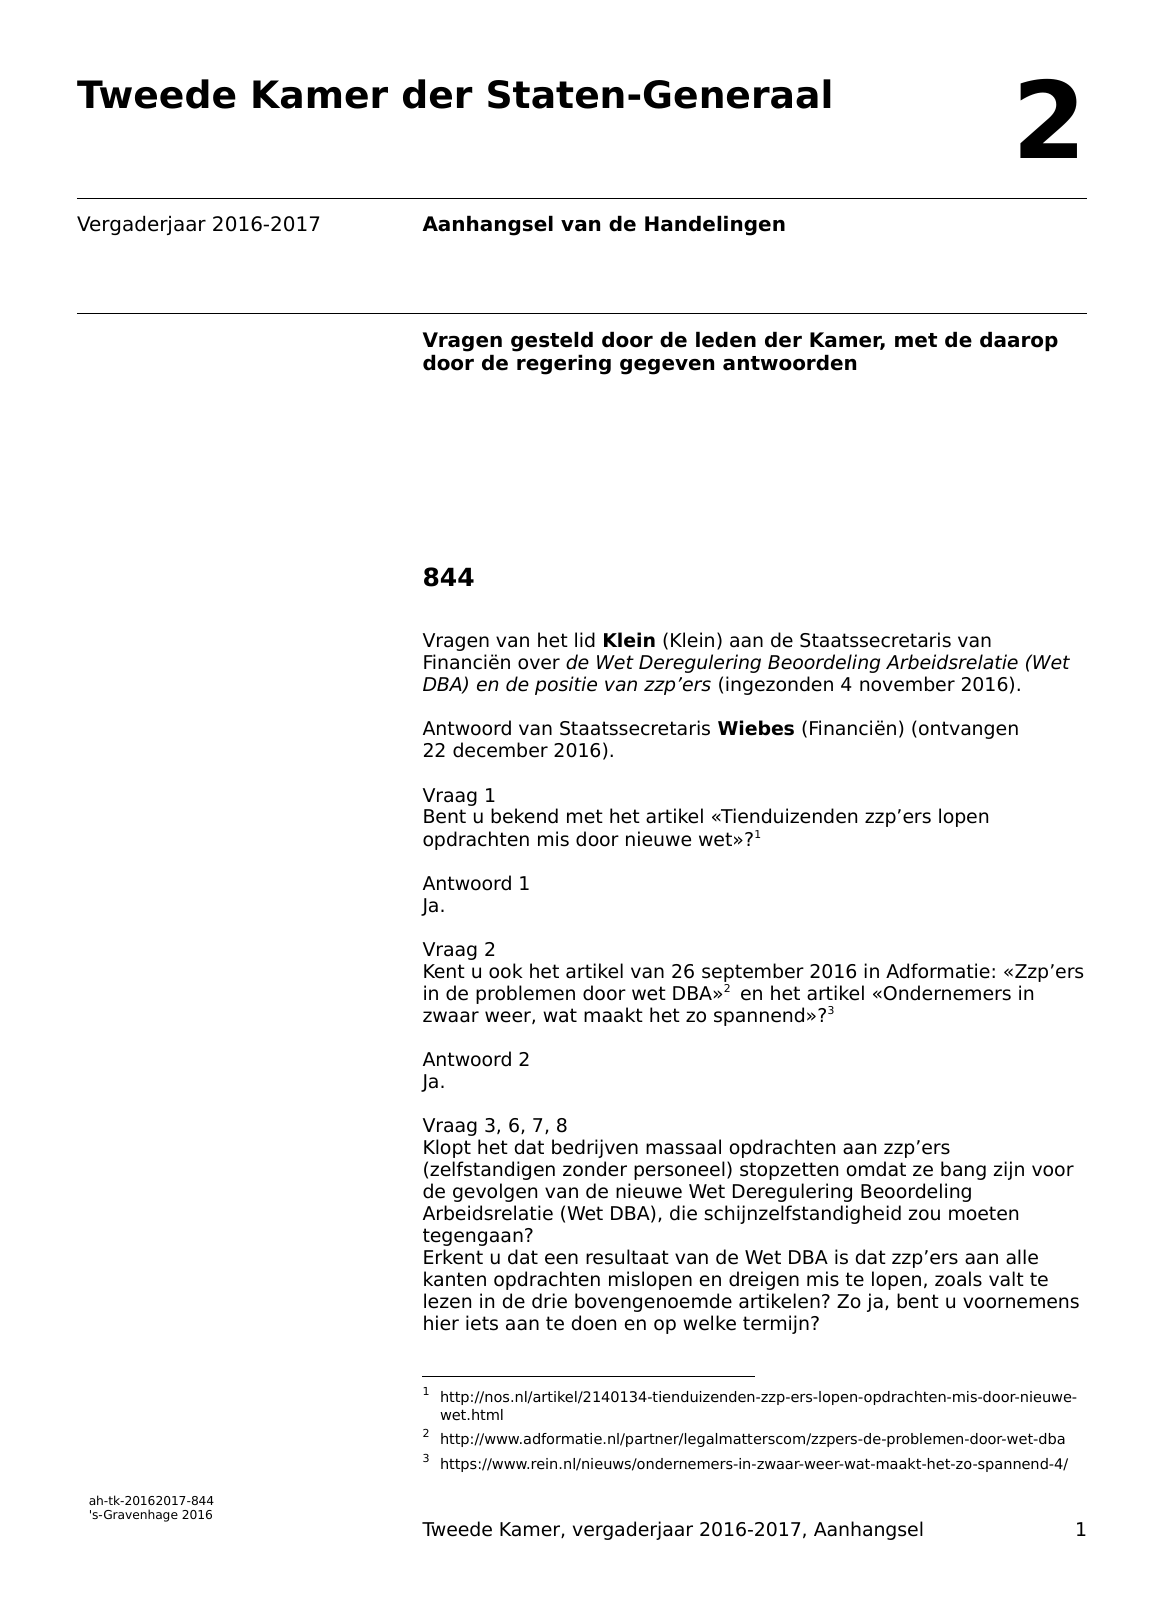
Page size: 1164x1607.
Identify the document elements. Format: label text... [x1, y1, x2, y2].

text Ja. [422, 1071, 1087, 1093]
text http://www.adformatie.nl/partner/legalmatterscom/zzpers-de-problemen-door-wet-dba [422, 1427, 1087, 1449]
text Vraag 2 [422, 939, 1087, 961]
text Bent u bekend met het artikel «Tienduizenden zzp’ers lopen opdrachten mis door nieuwe wet»? [422, 806, 1087, 850]
text 's-Gravenhage 2016 [88, 1508, 323, 1522]
text ah-tk-20162017-844 [88, 1494, 323, 1508]
text https://www.rein.nl/nieuws/ondernemers-in-zwaar-weer-wat-maakt-het-zo-spannend-4/ [422, 1452, 1087, 1474]
table_header 2 [886, 59, 1087, 198]
text Kent u ook het artikel van 26 september 2016 in Adformatie: «Zzp’ers in de problemen door wet DBA» en het artikel «Ondernemers in zwaar weer, wat maakt het zo spannend»? [422, 961, 1087, 1027]
table_cell Aanhangsel van de Handelingen [422, 199, 1087, 313]
text Antwoord 2 [422, 1049, 1087, 1071]
text Antwoord van Staatssecretaris Wiebes (Financiën) (ontvangen 22 december 2016). [422, 718, 1087, 762]
text Vragen van het lid Klein (Klein) aan de Staatssecretaris van Financiën over de Wet Deregulering Beoordeling Arbeidsrelatie (Wet DBA) en de positie van zzp’ers (ingezonden 4 november 2016). [422, 630, 1087, 696]
text Vraag 1 [422, 784, 1087, 806]
text Ja. [422, 894, 1087, 917]
text Vraag 3, 6, 7, 8 [422, 1115, 1087, 1137]
table_cell Vergaderjaar 2016-2017 [77, 199, 422, 313]
text Erkent u dat een resultaat van de Wet DBA is dat zzp’ers aan alle kanten opdrachten mislopen en dreigen mis te lopen, zoals valt te lezen in de drie bovengenoemde artikelen? Zo ja, bent u voornemens hier iets aan te doen en op welke termijn? [422, 1247, 1087, 1335]
text Klopt het dat bedrijven massaal opdrachten aan zzp’ers (zelfstandigen zonder personeel) stopzetten omdat ze bang zijn voor de gevolgen van de nieuwe Wet Deregulering Beoordeling Arbeidsrelatie (Wet DBA), die schijnzelfstandigheid zou moeten tegengaan? [422, 1137, 1087, 1247]
text Antwoord 1 [422, 873, 1087, 894]
table_cell [77, 314, 422, 375]
table_cell Vragen gesteld door de leden der Kamer, met de daarop door de regering gegeven antwoorden [422, 314, 1087, 375]
text http://nos.nl/artikel/2140134-tienduizenden-zzp-ers-lopen-opdrachten-mis-door-nieuwe-wet.html [422, 1385, 1087, 1424]
table_header Tweede Kamer der Staten-Generaal [77, 59, 886, 198]
text 844 [422, 563, 1087, 592]
